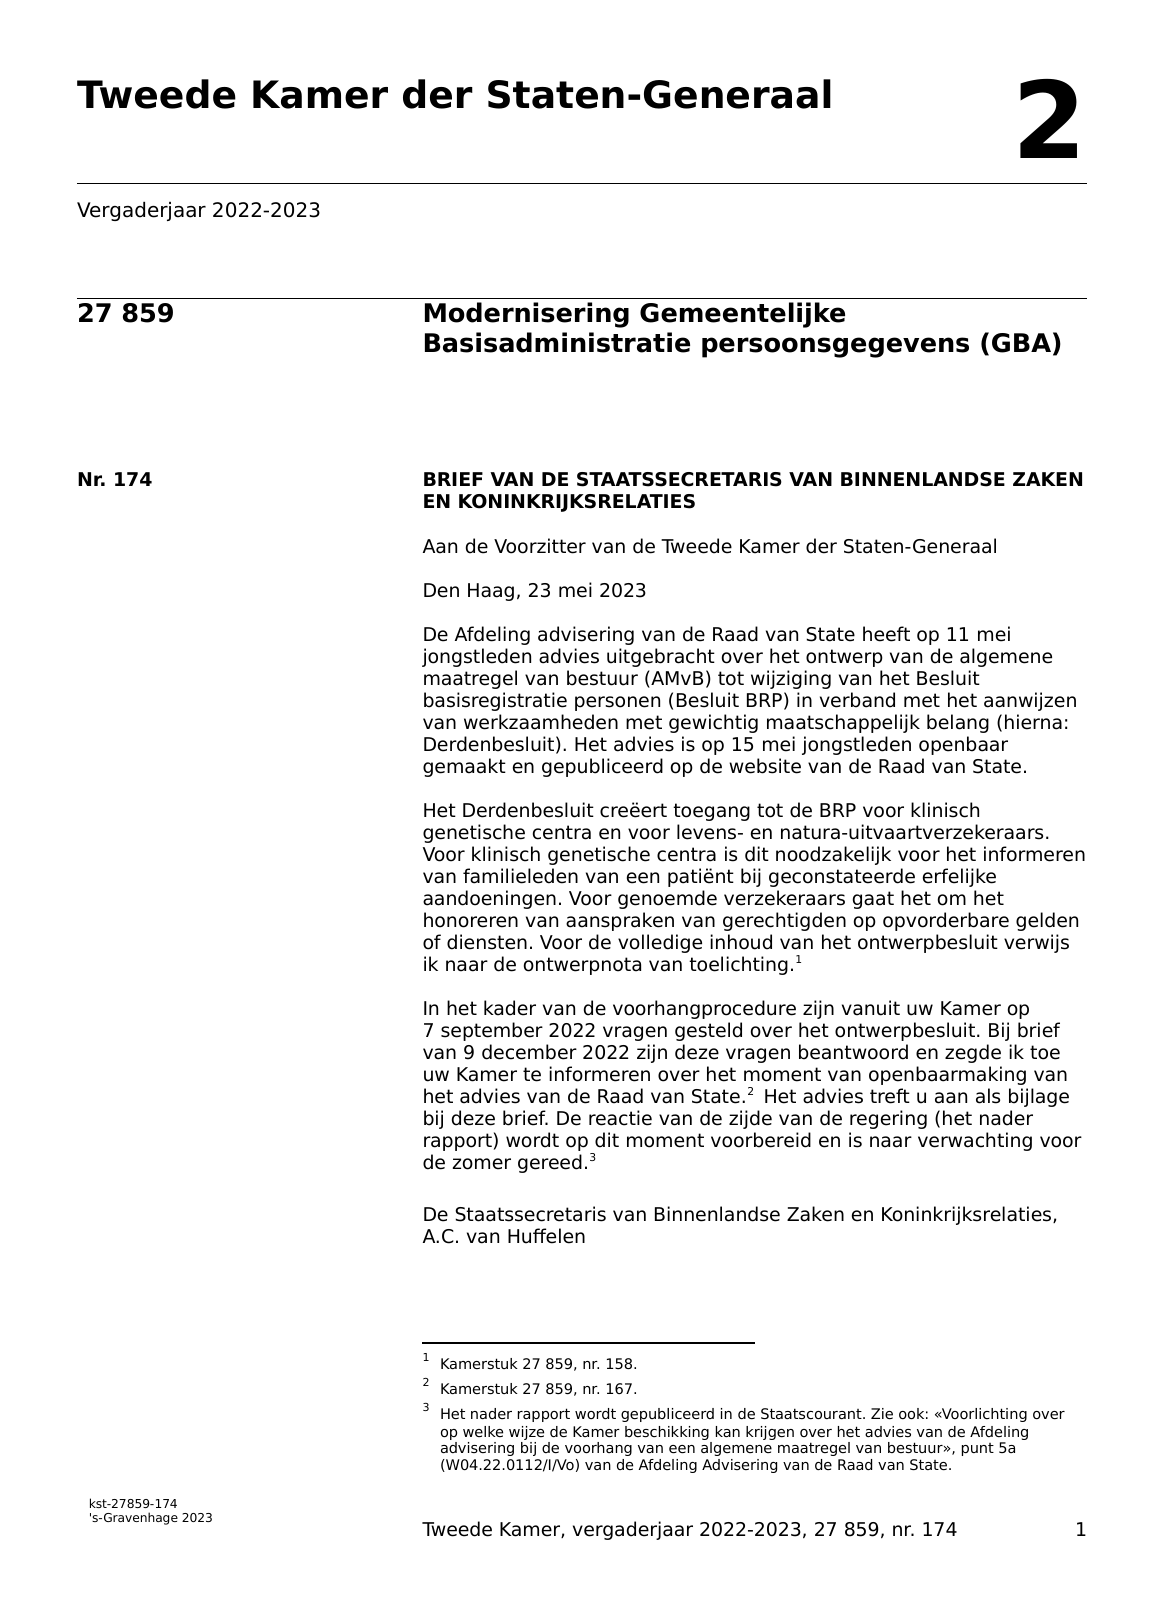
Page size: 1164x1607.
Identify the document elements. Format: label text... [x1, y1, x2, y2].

table_header Tweede Kamer der Staten-Generaal [77, 59, 886, 183]
text Aan de Voorzitter van de Tweede Kamer der Staten-Generaal [422, 536, 1087, 557]
text Het Derdenbesluit creëert toegang tot de BRP voor klinisch genetische centra en voor levens- en natura-uitvaartverzekeraars. Voor klinisch genetische centra is dit noodzakelijk voor het informeren van familieleden van een patiënt bij geconstateerde erfelijke aandoeningen. Voor genoemde verzekeraars gaat het om het honoreren van aanspraken van gerechtigden op opvorderbare gelden of diensten. Voor de volledige inhoud van het ontwerpbesluit verwijs ik naar de ontwerpnota van toelichting. [422, 800, 1087, 976]
text Het nader rapport wordt gepubliceerd in de Staatscourant. Zie ook: «Voorlichting over op welke wijze de Kamer beschikking kan krijgen over het advies van de Afdeling advisering bij de voorhang van een algemene maatregel van bestuur», punt 5a (W04.22.0112/I/Vo) van de Afdeling Advisering van de Raad van State. [422, 1402, 1087, 1474]
subtitle Nr. 174 BRIEF VAN DE STAATSSECRETARIS VAN BINNENLANDSE ZAKEN EN KONINKRIJKSRELATIES [77, 469, 1087, 513]
text Den Haag, 23 mei 2023 [422, 580, 1087, 602]
text De Afdeling advisering van de Raad van State heeft op 11 mei jongstleden advies uitgebracht over het ontwerp van de algemene maatregel van bestuur (AMvB) tot wijziging van het Besluit basisregistratie personen (Besluit BRP) in verband met het aanwijzen van werkzaamheden met gewichtig maatschappelijk belang (hierna: Derdenbesluit). Het advies is op 15 mei jongstleden openbaar gemaakt en gepubliceerd op de website van de Raad van State. [422, 624, 1087, 778]
table_header 2 [886, 59, 1087, 183]
text De Staatssecretaris van Binnenlandse Zaken en Koninkrijksrelaties, A.C. van Huffelen [422, 1204, 1087, 1248]
text kst-27859-174 [88, 1497, 323, 1511]
text Kamerstuk 27 859, nr. 158. [422, 1352, 1087, 1374]
text Kamerstuk 27 859, nr. 167. [422, 1377, 1087, 1399]
table_cell Vergaderjaar 2022-2023 [77, 184, 1087, 298]
subtitle 27 859 Modernisering Gemeentelijke Basisadministratie persoonsgegevens (GBA) [77, 299, 1087, 358]
text 's-Gravenhage 2023 [88, 1511, 323, 1525]
text In het kader van de voorhangprocedure zijn vanuit uw Kamer op 7 september 2022 vragen gesteld over het ontwerpbesluit. Bij brief van 9 december 2022 zijn deze vragen beantwoord en zegde ik toe uw Kamer te informeren over het moment van openbaarmaking van het advies van de Raad van State. Het advies treft u aan als bijlage bij deze brief. De reactie van de zijde van de regering (het nader rapport) wordt op dit moment voorbereid en is naar verwachting voor de zomer gereed. [422, 998, 1087, 1174]
